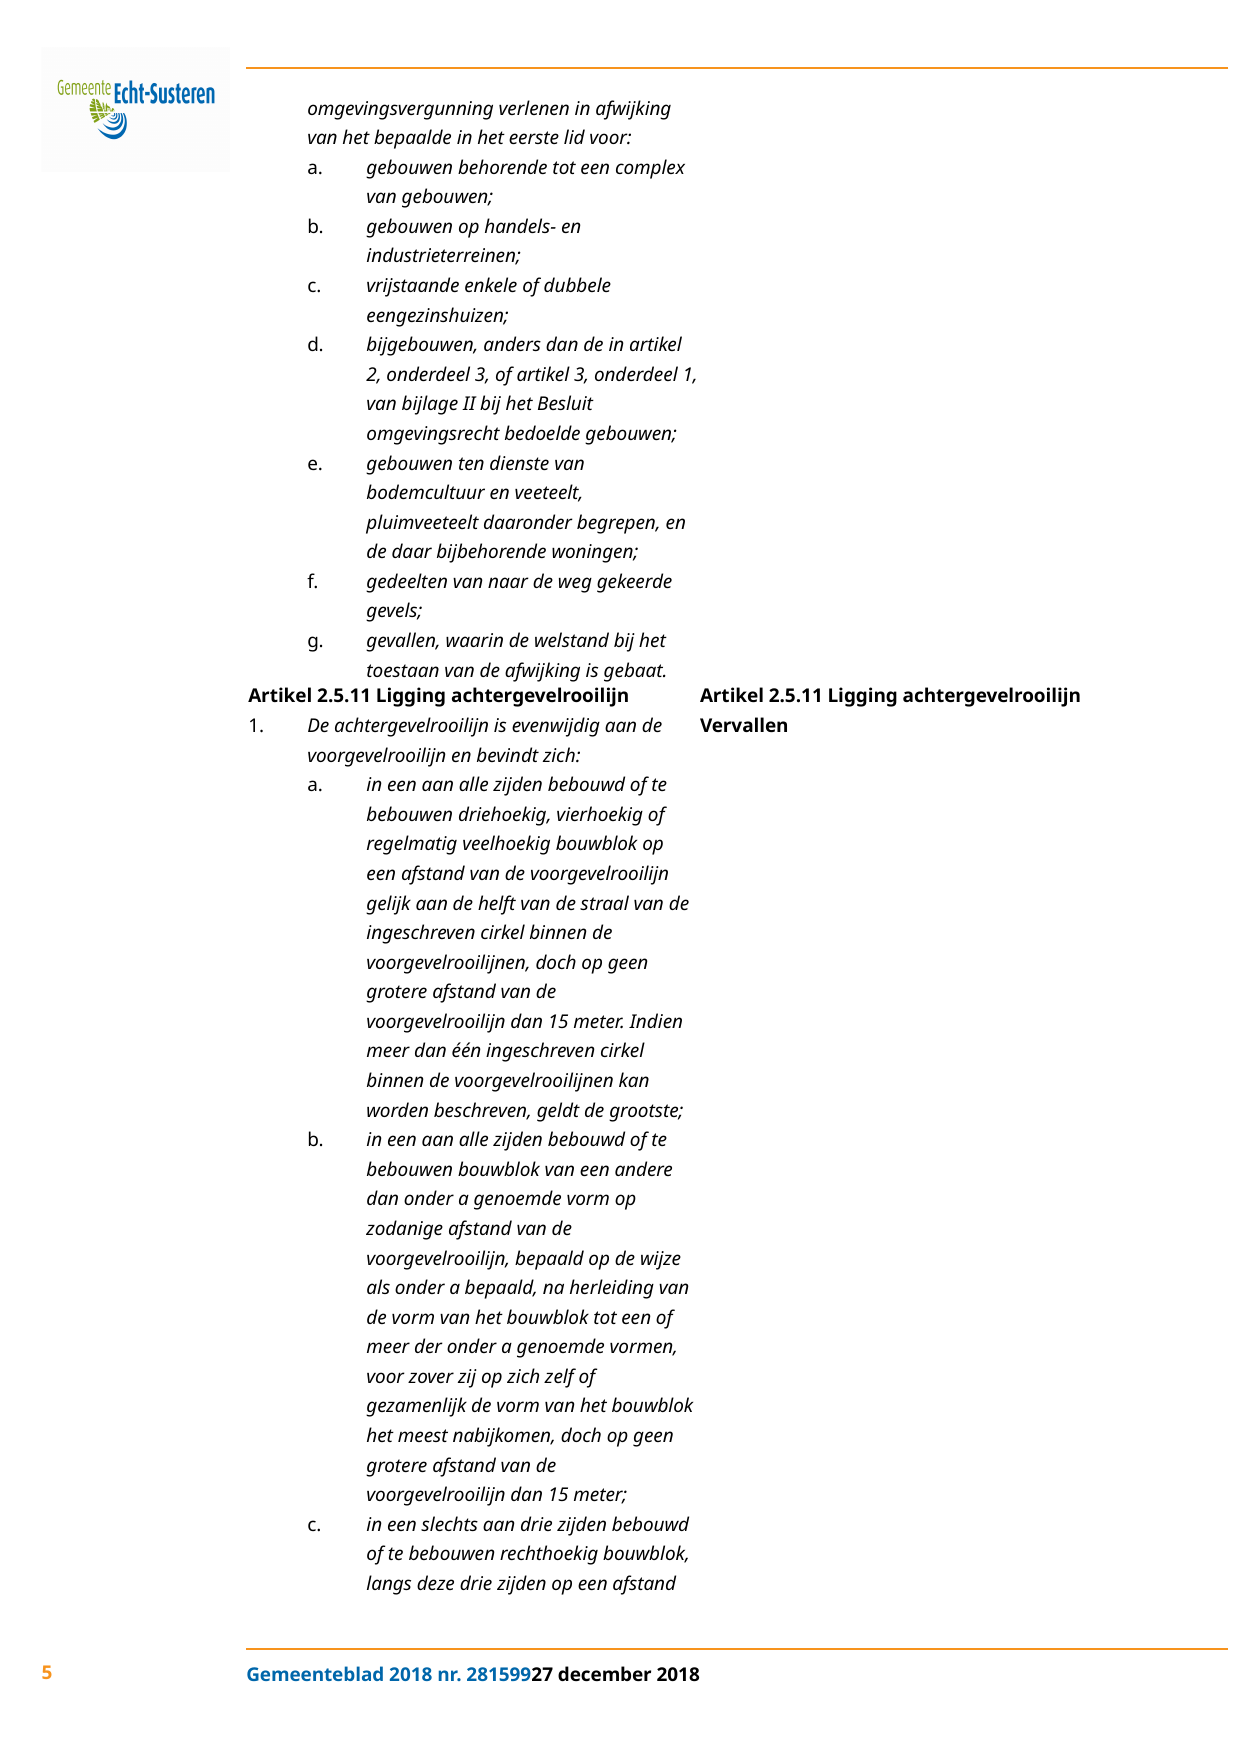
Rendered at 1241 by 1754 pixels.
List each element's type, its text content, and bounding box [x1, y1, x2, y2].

table_cell Artikel 2.5.11 Ligging achtergevelrooilijn Vervallen [700, 683, 1152, 1596]
table_cell [700, 95, 1152, 683]
table_cell Artikel 2.5.11 Ligging achtergevelrooilijn De achtergevelrooilijn is evenwijdig aan de voorgevelrooilijn en bevindt zich: in een aan alle zijden bebouwd of te bebouwen driehoekig, vierhoekig of regelmatig veelhoekig bouwblok op een afstand van de voorgevelrooilijn gelijk aan de helft van de straal van de ingeschreven cirkel binnen de voorgevelrooilijnen, doch op geen grotere afstand van de voorgevelrooilijn dan 15 meter. Indien meer dan één ingeschreven cirkel binnen de voorgevelrooilijnen kan worden beschreven, geldt de grootste; in een aan alle zijden bebouwd of te bebouwen bouwblok van een andere dan onder a genoemde vorm op zodanige afstand van de voorgevelrooilijn, bepaald op de wijze als onder a bepaald, na herleiding van de vorm van het bouwblok tot een of meer der onder a genoemde vormen, voor zover zij op zich zelf of gezamenlijk de vorm van het bouwblok het meest nabijkomen, doch op geen grotere afstand van de voorgevelrooilijn dan 15 meter; in een slechts aan drie zijden bebouwd of te bebouwen rechthoekig bouwblok, langs deze drie zijden op een afstand [248, 683, 700, 1596]
table_cell omgevingsvergunning verlenen in afwijking van het bepaalde in het eerste lid voor: gebouwen behorende tot een complex van gebouwen; gebouwen op handels- en industrieterreinen; vrijstaande enkele of dubbele eengezinshuizen; bijgebouwen, anders dan de in artikel 2, onderdeel 3, of artikel 3, onderdeel 1, van bijlage II bij het Besluit omgevingsrecht bedoelde gebouwen; gebouwen ten dienste van bodemcultuur en veeteelt, pluimveeteelt daaronder begrepen, en de daar bijbehorende woningen; gedeelten van naar de weg gekeerde gevels; gevallen, waarin de welstand bij het toestaan van de afwijking is gebaat. [248, 95, 700, 683]
picture [41, 47, 231, 172]
